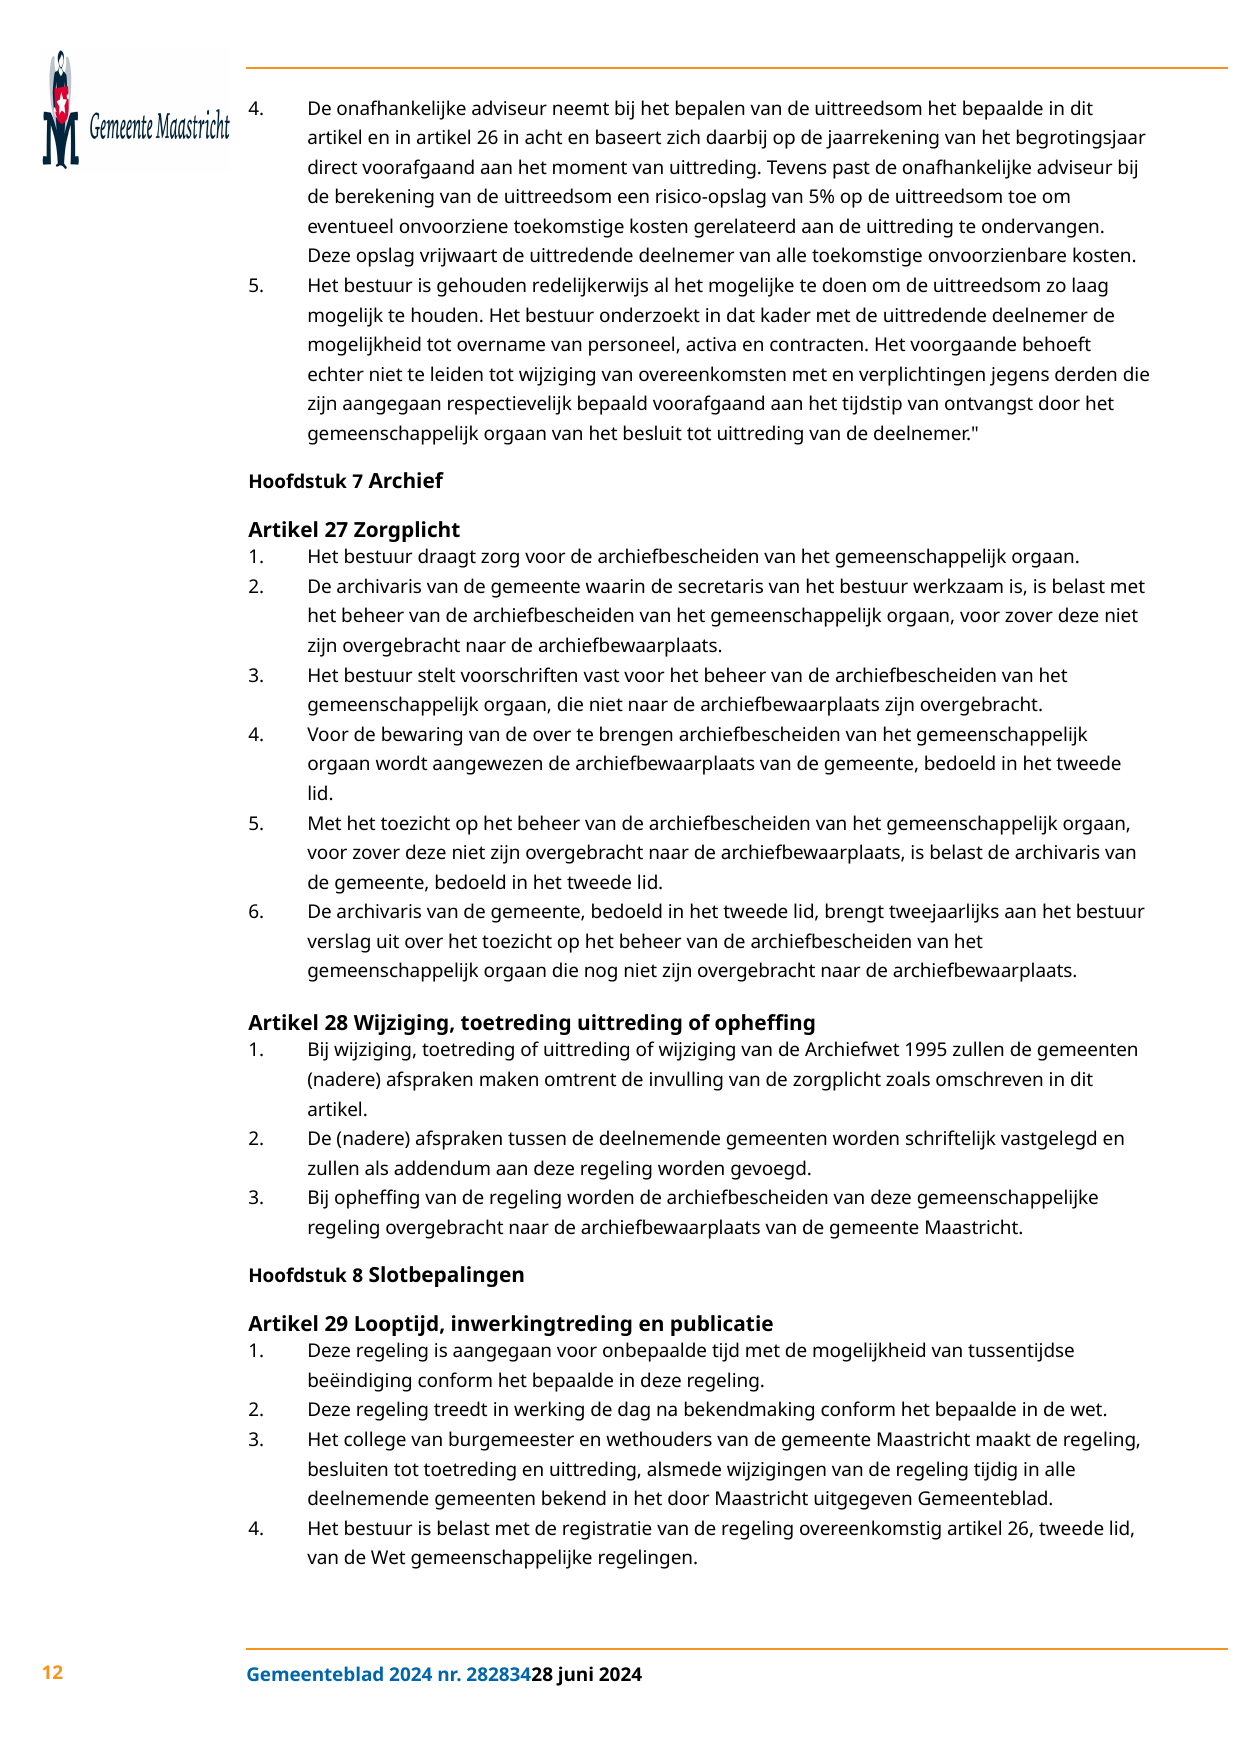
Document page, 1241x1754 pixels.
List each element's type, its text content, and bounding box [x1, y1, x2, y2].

list Het bestuur is belast met de registratie van de regeling overeenkomstig artikel 26, tweede lid, van de Wet gemeenschappelijke regelingen. [248, 1515, 1152, 1570]
list De (nadere) afspraken tussen de deelnemende gemeenten worden schriftelijk vastgelegd en zullen als addendum aan deze regeling worden gevoegd. [248, 1125, 1152, 1181]
list Het bestuur is gehouden redelijkerwijs al het mogelijke te doen om de uittreedsom zo laag mogelijk te houden. Het bestuur onderzoekt in dat kader met de uittredende deelnemer de mogelijkheid tot overname van personeel, activa en contracten. Het voorgaande behoeft echter niet te leiden tot wijziging van overeenkomsten met en verplichtingen jegens derden die zijn aangegaan respectievelijk bepaald voorafgaand aan het tijdstip van ontvangst door het gemeenschappelijk orgaan van het besluit tot uittreding van de deelnemer." [248, 272, 1152, 446]
list De onafhankelijke adviseur neemt bij het bepalen van de uittreedsom het bepaalde in dit artikel en in artikel 26 in acht en baseert zich daarbij op de jaarrekening van het begrotingsjaar direct voorafgaand aan het moment van uittreding. Tevens past de onafhankelijke adviseur bij de berekening van de uittreedsom een risico-opslag van 5% op de uittreedsom toe om eventueel onvoorziene toekomstige kosten gerelateerd aan de uittreding te ondervangen. Deze opslag vrijwaart de uittredende deelnemer van alle toekomstige onvoorzienbare kosten. [248, 95, 1152, 268]
list De archivaris van de gemeente, bedoeld in het tweede lid, brengt tweejaarlijks aan het bestuur verslag uit over het toezicht op het beheer van de archiefbescheiden van het gemeenschappelijk orgaan die nog niet zijn overgebracht naar de archiefbewaarplaats. [248, 898, 1152, 983]
list Met het toezicht op het beheer van de archiefbescheiden van het gemeenschappelijk orgaan, voor zover deze niet zijn overgebracht naar de archiefbewaarplaats, is belast de archivaris van de gemeente, bedoeld in het tweede lid. [248, 810, 1152, 895]
picture [41, 47, 231, 172]
text Artikel 29 Looptijd, inwerkingtreding en publicatie [248, 1309, 1152, 1337]
text Hoofdstuk 8 Slotbepalingen [248, 1260, 1152, 1288]
list Deze regeling treedt in werking de dag na bekendmaking conform het bepaalde in de wet. [248, 1397, 1152, 1422]
list Bij opheffing van de regeling worden de archiefbescheiden van deze gemeenschappelijke regeling overgebracht naar de archiefbewaarplaats van de gemeente Maastricht. [248, 1184, 1152, 1240]
text Artikel 27 Zorgplicht [248, 515, 1152, 543]
list Voor de bewaring van de over te brengen archiefbescheiden van het gemeenschappelijk orgaan wordt aangewezen de archiefbewaarplaats van de gemeente, bedoeld in het tweede lid. [248, 721, 1152, 806]
list Deze regeling is aangegaan voor onbepaalde tijd met de mogelijkheid van tussentijdse beëindiging conform het bepaalde in deze regeling. [248, 1337, 1152, 1393]
text Hoofdstuk 7 Archief [248, 466, 1152, 494]
list Het college van burgemeester en wethouders van de gemeente Maastricht maakt de regeling, besluiten tot toetreding en uittreding, alsmede wijzigingen van de regeling tijdig in alle deelnemende gemeenten bekend in het door Maastricht uitgegeven Gemeenteblad. [248, 1426, 1152, 1511]
list Het bestuur draagt zorg voor de archiefbescheiden van het gemeenschappelijk orgaan. [248, 543, 1152, 569]
list Bij wijziging, toetreding of uittreding of wijziging van de Archiefwet 1995 zullen de gemeenten (nadere) afspraken maken omtrent de invulling van de zorgplicht zoals omschreven in dit artikel. [248, 1037, 1152, 1121]
text Artikel 28 Wijziging, toetreding uittreding of opheffing [248, 1008, 1152, 1037]
list De archivaris van de gemeente waarin de secretaris van het bestuur werkzaam is, is belast met het beheer van de archiefbescheiden van het gemeenschappelijk orgaan, voor zover deze niet zijn overgebracht naar de archiefbewaarplaats. [248, 573, 1152, 658]
list Het bestuur stelt voorschriften vast voor het beheer van de archiefbescheiden van het gemeenschappelijk orgaan, die niet naar de archiefbewaarplaats zijn overgebracht. [248, 662, 1152, 717]
